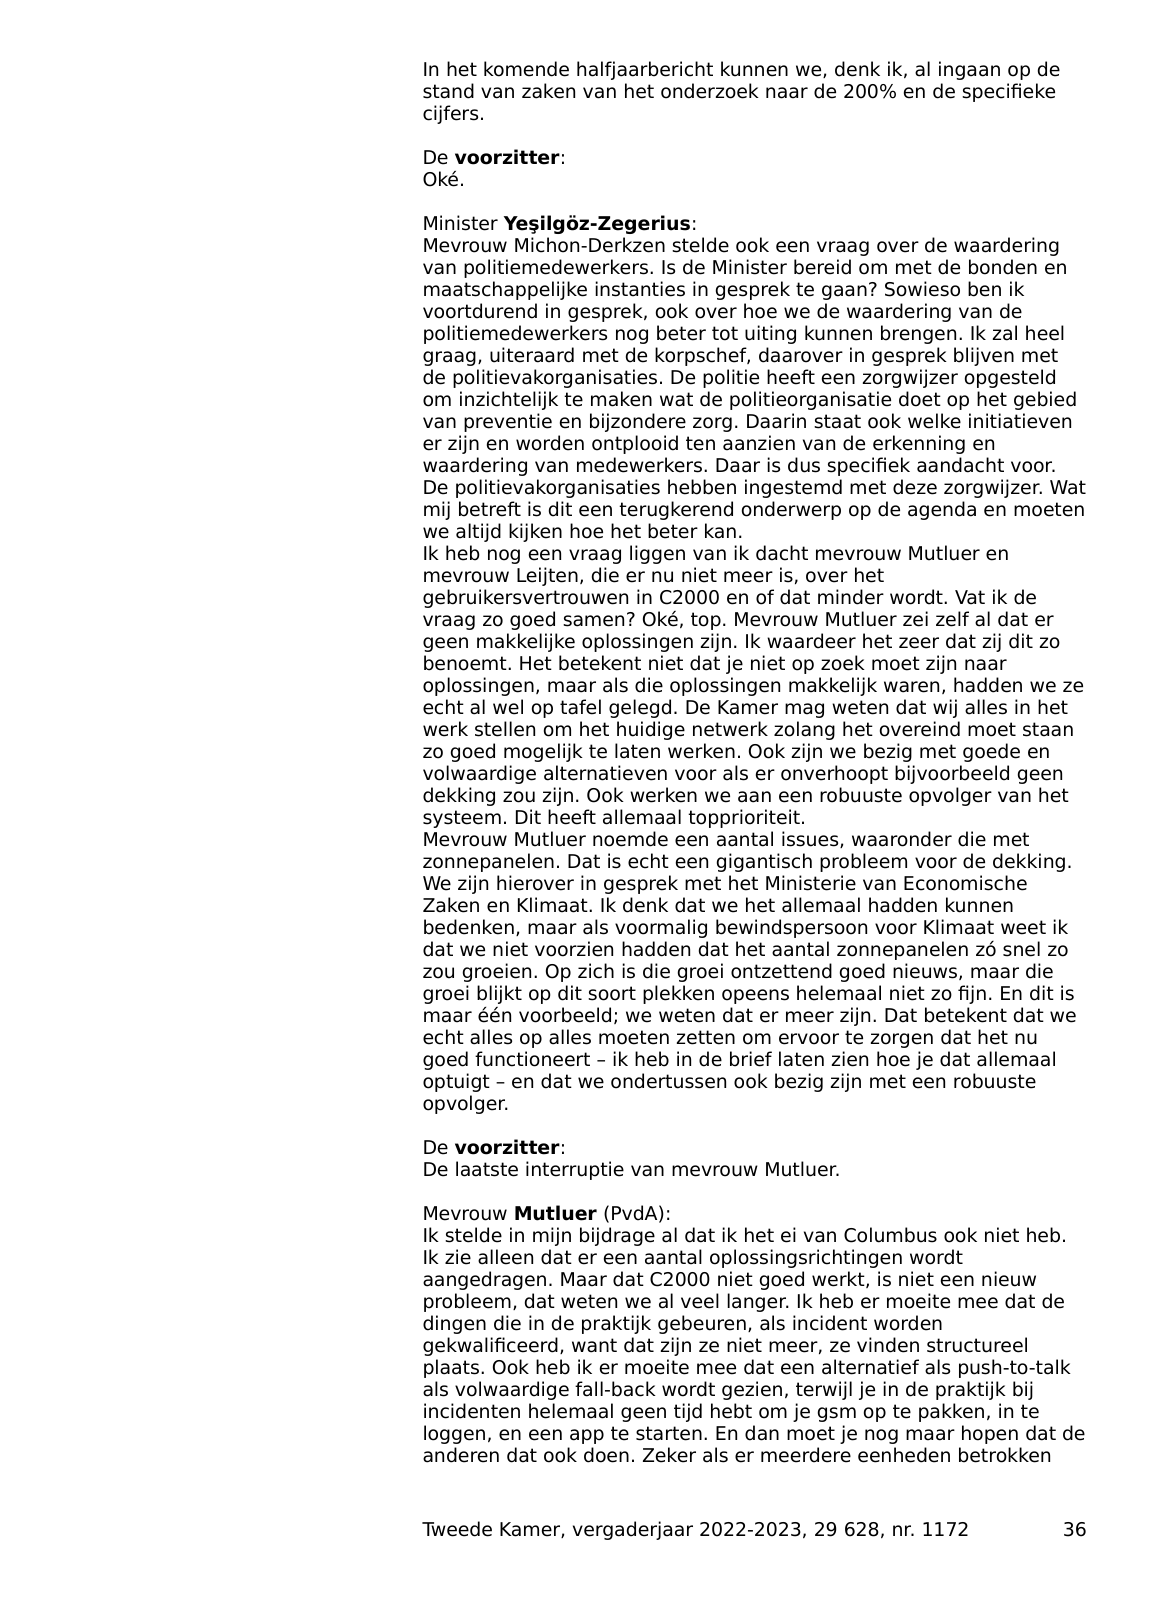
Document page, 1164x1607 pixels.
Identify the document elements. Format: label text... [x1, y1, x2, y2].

text Ik heb nog een vraag liggen van ik dacht mevrouw Mutluer en mevrouw Leijten, die er nu niet meer is, over het gebruikersvertrouwen in C2000 en of dat minder wordt. Vat ik de vraag zo goed samen? Oké, top. Mevrouw Mutluer zei zelf al dat er geen makkelijke oplossingen zijn. Ik waardeer het zeer dat zij dit zo benoemt. Het betekent niet dat je niet op zoek moet zijn naar oplossingen, maar als die oplossingen makkelijk waren, hadden we ze echt al wel op tafel gelegd. De Kamer mag weten dat wij alles in het werk stellen om het huidige netwerk zolang het overeind moet staan zo goed mogelijk te laten werken. Ook zijn we bezig met goede en volwaardige alternatieven voor als er onverhoopt bijvoorbeeld geen dekking zou zijn. Ook werken we aan een robuuste opvolger van het systeem. Dit heeft allemaal topprioriteit. [422, 543, 1087, 829]
text Ik stelde in mijn bijdrage al dat ik het ei van Columbus ook niet heb. Ik zie alleen dat er een aantal oplossingsrichtingen wordt aangedragen. Maar dat C2000 niet goed werkt, is niet een nieuw probleem, dat weten we al veel langer. Ik heb er moeite mee dat de dingen die in de praktijk gebeuren, als incident worden gekwalificeerd, want dat zijn ze niet meer, ze vinden structureel plaats. Ook heb ik er moeite mee dat een alternatief als push-to-talk als volwaardige fall-back wordt gezien, terwijl je in de praktijk bij incidenten helemaal geen tijd hebt om je gsm op te pakken, in te loggen, en een app te starten. En dan moet je nog maar hopen dat de anderen dat ook doen. Zeker als er meerdere eenheden betrokken [422, 1225, 1087, 1467]
text Mevrouw Mutluer noemde een aantal issues, waaronder die met zonnepanelen. Dat is echt een gigantisch probleem voor de dekking. We zijn hierover in gesprek met het Ministerie van Economische Zaken en Klimaat. Ik denk dat we het allemaal hadden kunnen bedenken, maar als voormalig bewindspersoon voor Klimaat weet ik dat we niet voorzien hadden dat het aantal zonnepanelen zó snel zo zou groeien. Op zich is die groei ontzettend goed nieuws, maar die groei blijkt op dit soort plekken opeens helemaal niet zo fijn. En dit is maar één voorbeeld; we weten dat er meer zijn. Dat betekent dat we echt alles op alles moeten zetten om ervoor te zorgen dat het nu goed functioneert – ik heb in de brief laten zien hoe je dat allemaal optuigt – en dat we ondertussen ook bezig zijn met een robuuste opvolger. [422, 829, 1087, 1114]
text De voorzitter: [422, 1137, 1087, 1159]
text De laatste interruptie van mevrouw Mutluer. [422, 1159, 1087, 1181]
text Mevrouw Mutluer (PvdA): [422, 1203, 1087, 1225]
text De voorzitter: [422, 147, 1087, 169]
text In het komende halfjaarbericht kunnen we, denk ik, al ingaan op de stand van zaken van het onderzoek naar de 200% en de specifieke cijfers. [422, 59, 1087, 125]
text Mevrouw Michon-Derkzen stelde ook een vraag over de waardering van politiemedewerkers. Is de Minister bereid om met de bonden en maatschappelijke instanties in gesprek te gaan? Sowieso ben ik voortdurend in gesprek, ook over hoe we de waardering van de politiemedewerkers nog beter tot uiting kunnen brengen. Ik zal heel graag, uiteraard met de korpschef, daarover in gesprek blijven met de politievakorganisaties. De politie heeft een zorgwijzer opgesteld om inzichtelijk te maken wat de politieorganisatie doet op het gebied van preventie en bijzondere zorg. Daarin staat ook welke initiatieven er zijn en worden ontplooid ten aanzien van de erkenning en waardering van medewerkers. Daar is dus specifiek aandacht voor. De politievakorganisaties hebben ingestemd met deze zorgwijzer. Wat mij betreft is dit een terugkerend onderwerp op de agenda en moeten we altijd kijken hoe het beter kan. [422, 235, 1087, 543]
text Minister Yeşilgöz-Zegerius: [422, 213, 1087, 235]
text Oké. [422, 169, 1087, 191]
